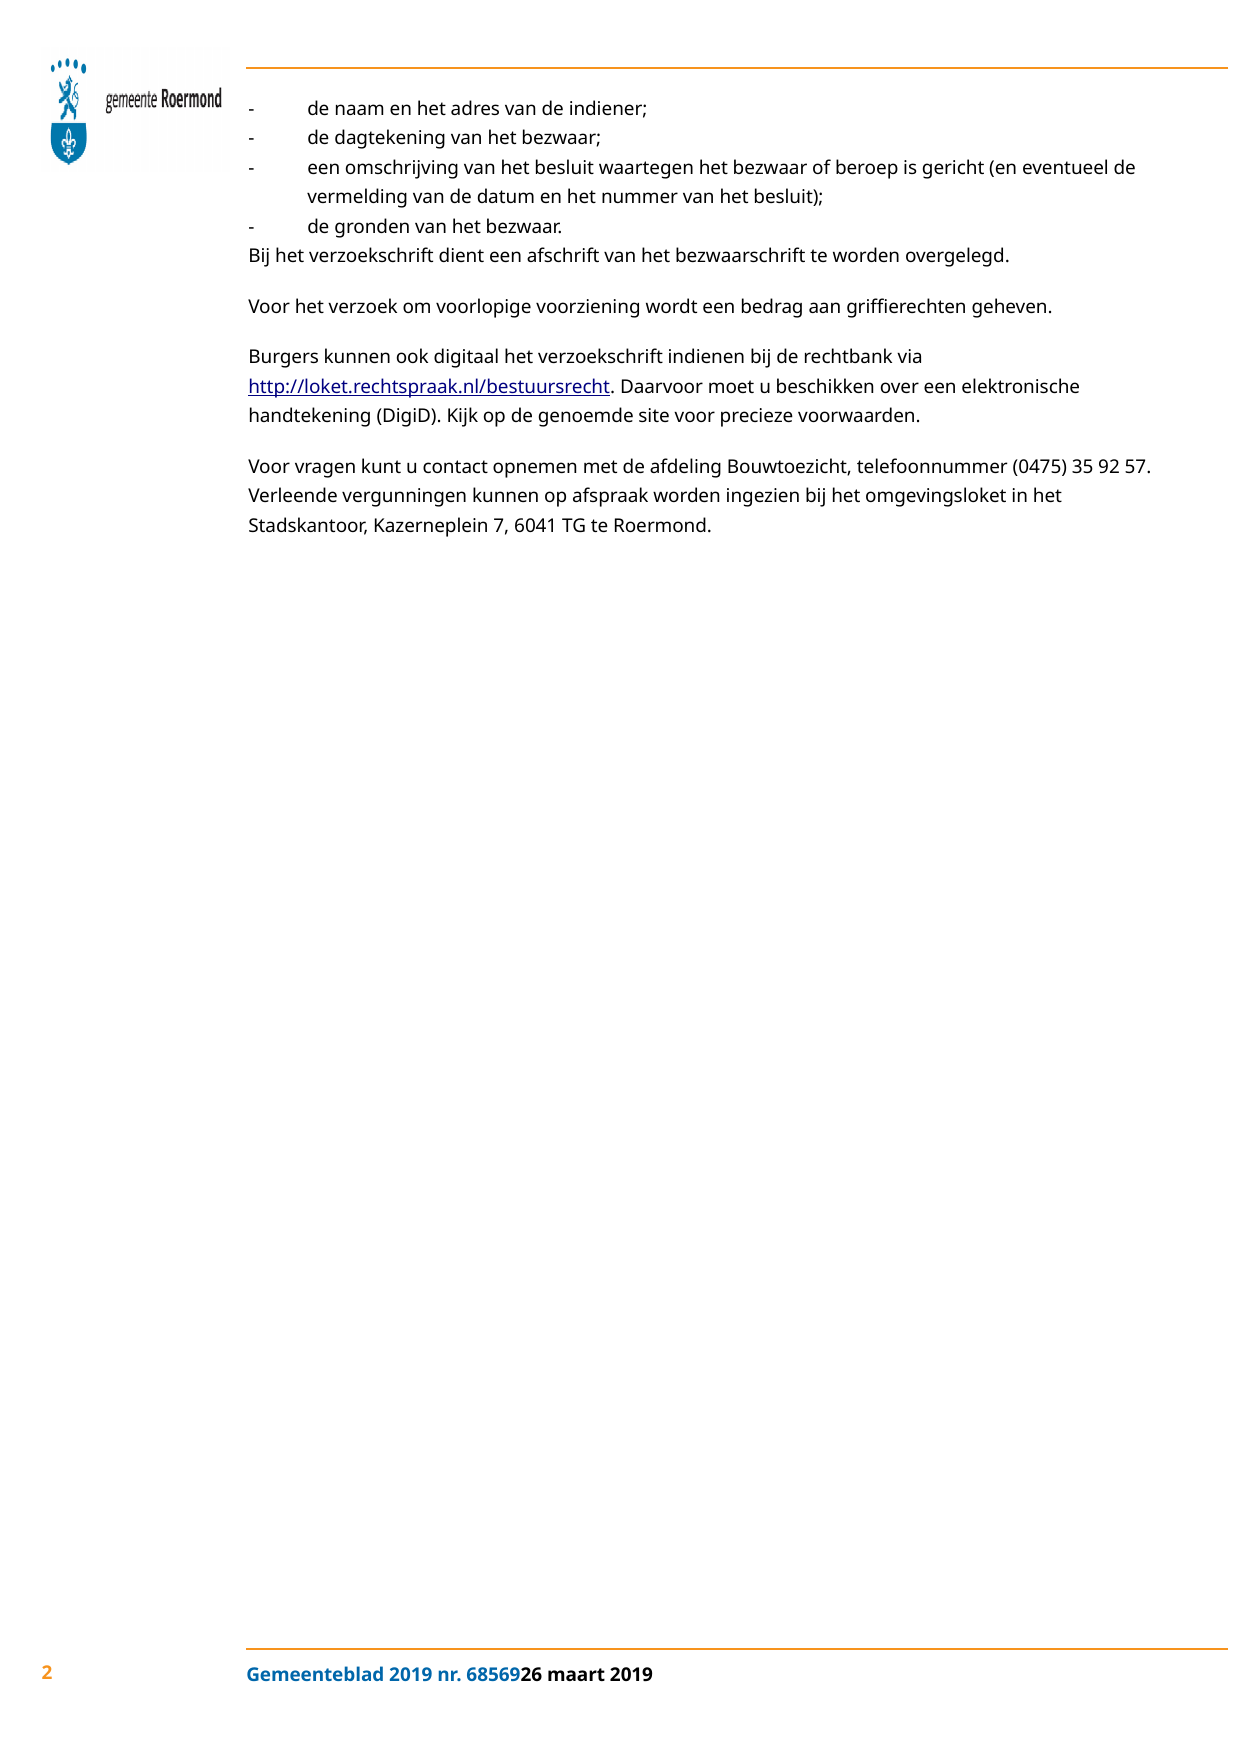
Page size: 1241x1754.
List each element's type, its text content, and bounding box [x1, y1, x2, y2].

list een omschrijving van het besluit waartegen het bezwaar of beroep is gericht (en eventueel de vermelding van de datum en het nummer van het besluit); [248, 154, 1152, 209]
text Voor vragen kunt u contact opnemen met de afdeling Bouwtoezicht, telefoonnummer (0475) 35 92 57. Verleende vergunningen kunnen op afspraak worden ingezien bij het omgevingsloket in het Stadskantoor, Kazerneplein 7, 6041 TG te Roermond. [248, 453, 1152, 538]
list de gronden van het bezwaar. [248, 213, 1152, 239]
text Burgers kunnen ook digitaal het verzoekschrift indienen bij de rechtbank via http://loket.rechtspraak.nl/bestuursrecht. Daarvoor moet u beschikken over een elektronische handtekening (DigiD). Kijk op de genoemde site voor precieze voorwaarden. [248, 343, 1152, 428]
text Bij het verzoekschrift dient een afschrift van het bezwaarschrift te worden overgelegd. [248, 243, 1152, 268]
text Voor het verzoek om voorlopige voorziening wordt een bedrag aan griffierechten geheven. [248, 293, 1152, 319]
list de dagtekening van het bezwaar; [248, 124, 1152, 150]
picture [41, 47, 231, 172]
list de naam en het adres van de indiener; [248, 95, 1152, 121]
